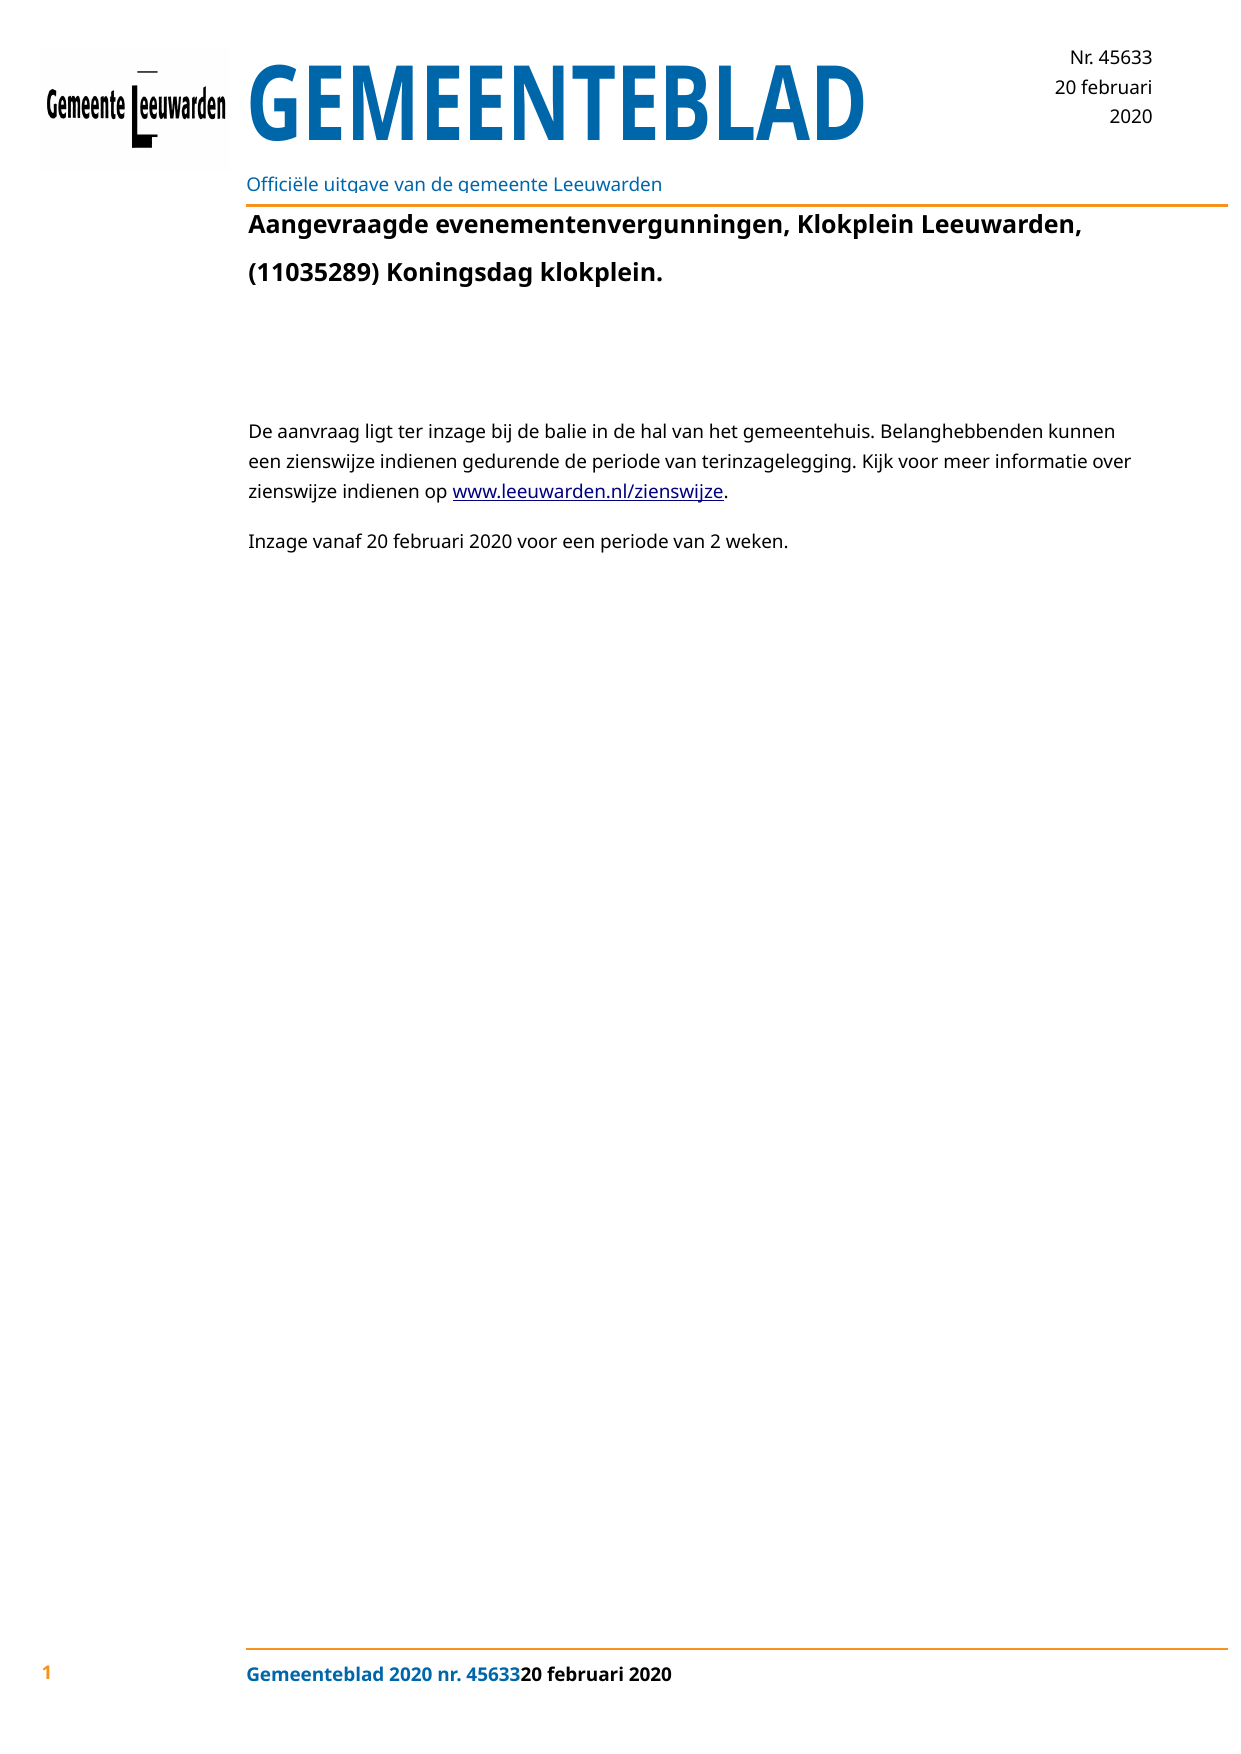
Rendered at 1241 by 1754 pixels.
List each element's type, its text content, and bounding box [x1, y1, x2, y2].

text Aangevraagde evenementenvergunningen, Klokplein Leeuwarden, (11035289) Koningsdag klokplein. [248, 207, 1152, 288]
picture [41, 47, 231, 172]
text Inzage vanaf 20 februari 2020 voor een periode van 2 weken. [248, 528, 1152, 554]
text De aanvraag ligt ter inzage bij de balie in de hal van het gemeentehuis. Belanghebbenden kunnen een zienswijze indienen gedurende de periode van terinzagelegging. Kijk voor meer informatie over zienswijze indienen op www.leeuwarden.nl/zienswijze. [248, 419, 1152, 504]
